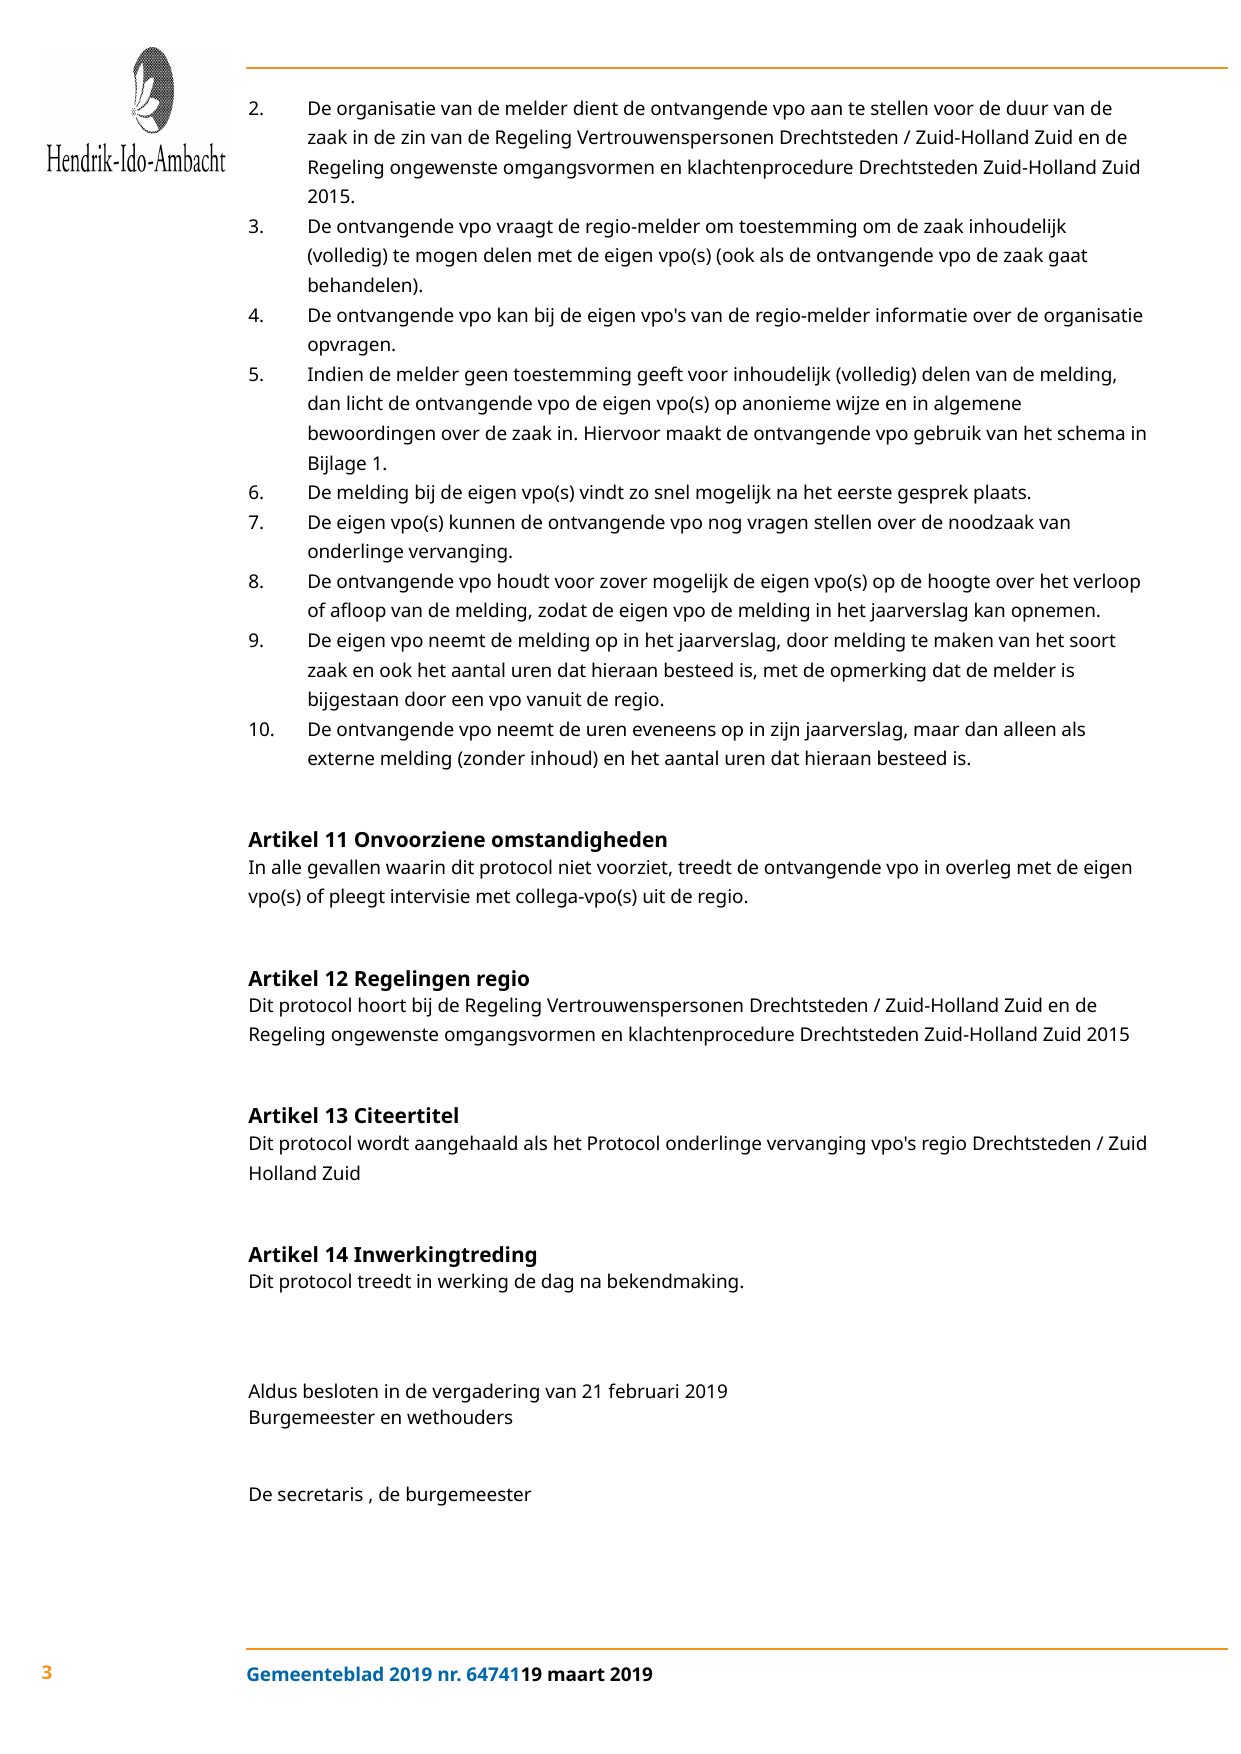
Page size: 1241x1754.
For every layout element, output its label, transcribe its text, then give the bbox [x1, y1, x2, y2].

list Indien de melder geen toestemming geeft voor inhoudelijk (volledig) delen van de melding, dan licht de ontvangende vpo de eigen vpo(s) op anonieme wijze en in algemene bewoordingen over de zaak in. Hiervoor maakt de ontvangende vpo gebruik van het schema in Bijlage 1. [248, 361, 1152, 476]
text Artikel 14 Inwerkingtreding [248, 1240, 1152, 1268]
text Aldus besloten in de vergadering van 21 februari 2019 [248, 1379, 1152, 1404]
text Artikel 12 Regelingen regio [248, 964, 1152, 992]
text Artikel 13 Citeertitel [248, 1102, 1152, 1130]
text Dit protocol treedt in werking de dag na bekendmaking. [248, 1268, 1152, 1294]
text In alle gevallen waarin dit protocol niet voorziet, treedt de ontvangende vpo in overleg met de eigen vpo(s) of pleegt intervisie met collega-vpo(s) uit de regio. [248, 854, 1152, 909]
list De eigen vpo neemt de melding op in het jaarverslag, door melding te maken van het soort zaak en ook het aantal uren dat hieraan besteed is, met de opmerking dat de melder is bijgestaan door een vpo vanuit de regio. [248, 627, 1152, 712]
text Dit protocol wordt aangehaald als het Protocol onderlinge vervanging vpo's regio Drechtsteden / Zuid Holland Zuid [248, 1130, 1152, 1185]
picture [41, 47, 231, 172]
list De ontvangende vpo houdt voor zover mogelijk de eigen vpo(s) op de hoogte over het verloop of afloop van de melding, zodat de eigen vpo de melding in het jaarverslag kan opnemen. [248, 568, 1152, 623]
list De organisatie van de melder dient de ontvangende vpo aan te stellen voor de duur van de zaak in de zin van de Regeling Vertrouwenspersonen Drechtsteden / Zuid-Holland Zuid en de Regeling ongewenste omgangsvormen en klachtenprocedure Drechtsteden Zuid-Holland Zuid 2015. [248, 95, 1152, 209]
text De secretaris , de burgemeester [248, 1482, 1152, 1507]
list De ontvangende vpo vraagt de regio-melder om toestemming om de zaak inhoudelijk (volledig) te mogen delen met de eigen vpo(s) (ook als de ontvangende vpo de zaak gaat behandelen). [248, 213, 1152, 298]
list De eigen vpo(s) kunnen de ontvangende vpo nog vragen stellen over de noodzaak van onderlinge vervanging. [248, 509, 1152, 564]
text Burgemeester en wethouders [248, 1404, 1152, 1430]
list De melding bij de eigen vpo(s) vindt zo snel mogelijk na het eerste gesprek plaats. [248, 479, 1152, 505]
list De ontvangende vpo neemt de uren eveneens op in zijn jaarverslag, maar dan alleen als externe melding (zonder inhoud) en het aantal uren dat hieraan besteed is. [248, 716, 1152, 771]
text Artikel 11 Onvoorziene omstandigheden [248, 826, 1152, 854]
text Dit protocol hoort bij de Regeling Vertrouwenspersonen Drechtsteden / Zuid-Holland Zuid en de Regeling ongewenste omgangsvormen en klachtenprocedure Drechtsteden Zuid-Holland Zuid 2015 [248, 992, 1152, 1047]
list De ontvangende vpo kan bij de eigen vpo's van de regio-melder informatie over de organisatie opvragen. [248, 302, 1152, 357]
